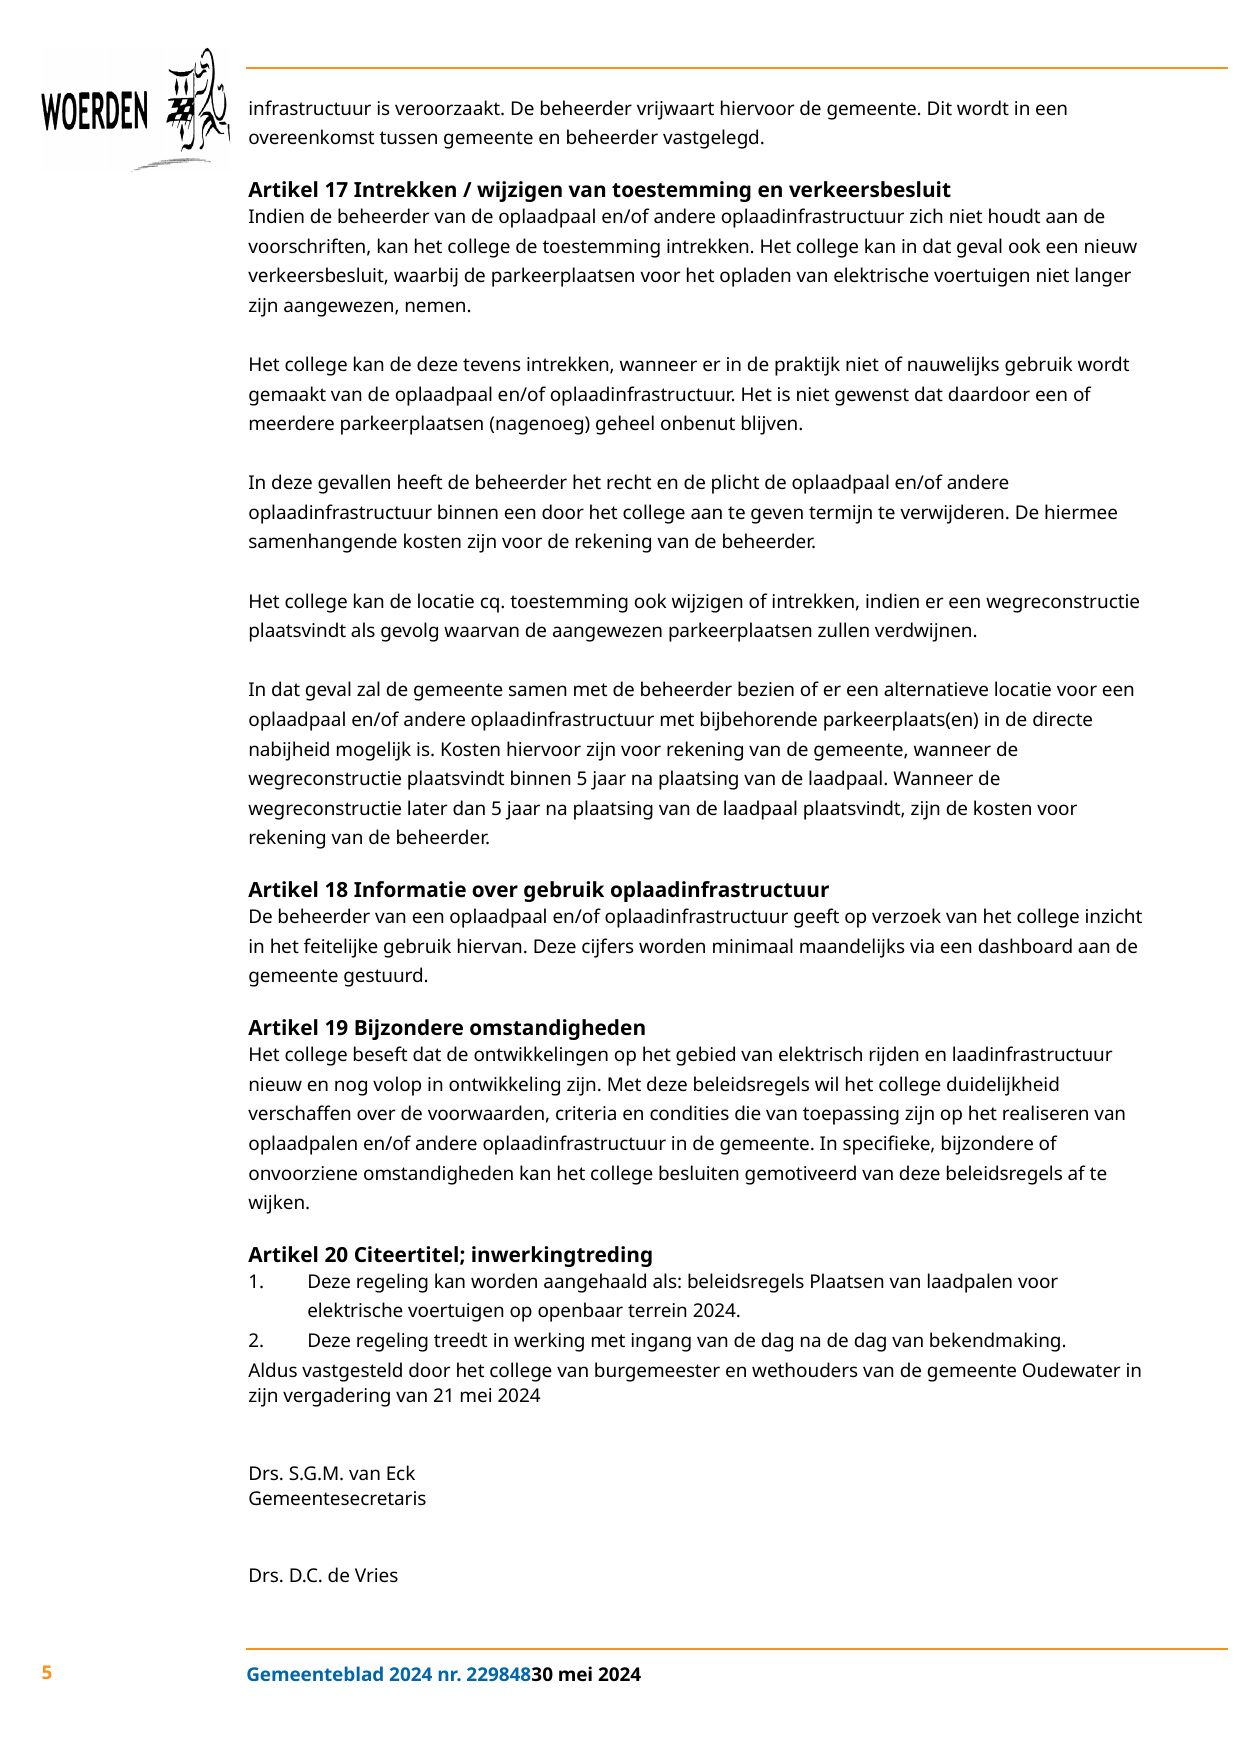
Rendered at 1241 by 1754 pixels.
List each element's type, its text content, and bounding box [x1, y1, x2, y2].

list Deze regeling kan worden aangehaald als: beleidsregels Plaatsen van laadpalen voor elektrische voertuigen op openbaar terrein 2024. [248, 1268, 1152, 1323]
text Het college beseft dat de ontwikkelingen op het gebied van elektrisch rijden en laadinfrastructuur nieuw en nog volop in ontwikkeling zijn. Met deze beleidsregels wil het college duidelijkheid verschaffen over de voorwaarden, criteria en condities die van toepassing zijn op het realiseren van oplaadpalen en/of andere oplaadinfrastructuur in de gemeente. In specifieke, bijzondere of onvoorziene omstandigheden kan het college besluiten gemotiveerd van deze beleidsregels af te wijken. [248, 1041, 1152, 1215]
text Artikel 20 Citeertitel; inwerkingtreding [248, 1240, 1152, 1268]
text Gemeentesecretaris [248, 1486, 1152, 1511]
text De beheerder van een oplaadpaal en/of oplaadinfrastructuur geeft op verzoek van het college inzicht in het feitelijke gebruik hiervan. Deze cijfers worden minimaal maandelijks via een dashboard aan de gemeente gestuurd. [248, 903, 1152, 988]
text Indien de beheerder van de oplaadpaal en/of andere oplaadinfrastructuur zich niet houdt aan de voorschriften, kan het college de toestemming intrekken. Het college kan in dat geval ook een nieuw verkeersbesluit, waarbij de parkeerplaatsen voor het opladen van elektrische voertuigen niet langer zijn aangewezen, nemen. [248, 203, 1152, 318]
text Aldus vastgesteld door het college van burgemeester en wethouders van de gemeente Oudewater in zijn vergadering van 21 mei 2024 [248, 1357, 1152, 1408]
text In dat geval zal de gemeente samen met de beheerder bezien of er een alternatieve locatie voor een oplaadpaal en/of andere oplaadinfrastructuur met bijbehorende parkeerplaats(en) in de directe nabijheid mogelijk is. Kosten hiervoor zijn voor rekening van de gemeente, wanneer de wegreconstructie plaatsvindt binnen 5 jaar na plaatsing van de laadpaal. Wanneer de wegreconstructie later dan 5 jaar na plaatsing van de laadpaal plaatsvindt, zijn de kosten voor rekening van de beheerder. [248, 677, 1152, 850]
text Artikel 18 Informatie over gebruik oplaadinfrastructuur [248, 875, 1152, 903]
text Artikel 17 Intrekken / wijzigen van toestemming en verkeersbesluit [248, 175, 1152, 203]
text Drs. S.G.M. van Eck [248, 1460, 1152, 1486]
text In deze gevallen heeft de beheerder het recht en de plicht de oplaadpaal en/of andere oplaadinfrastructuur binnen een door het college aan te geven termijn te verwijderen. De hiermee samenhangende kosten zijn voor de rekening van de beheerder. [248, 469, 1152, 554]
text Het college kan de locatie cq. toestemming ook wijzigen of intrekken, indien er een wegreconstructie plaatsvindt als gevolg waarvan de aangewezen parkeerplaatsen zullen verdwijnen. [248, 588, 1152, 643]
text Het college kan de deze tevens intrekken, wanneer er in de praktijk niet of nauwelijks gebruik wordt gemaakt van de oplaadpaal en/of oplaadinfrastructuur. Het is niet gewenst dat daardoor een of meerdere parkeerplaatsen (nagenoeg) geheel onbenut blijven. [248, 351, 1152, 436]
text Artikel 19 Bijzondere omstandigheden [248, 1013, 1152, 1041]
text Drs. D.C. de Vries [248, 1563, 1152, 1588]
text infrastructuur is veroorzaakt. De beheerder vrijwaart hiervoor de gemeente. Dit wordt in een overeenkomst tussen gemeente en beheerder vastgelegd. [248, 95, 1152, 150]
picture [41, 47, 231, 172]
list Deze regeling treedt in werking met ingang van de dag na de dag van bekendmaking. [248, 1327, 1152, 1353]
